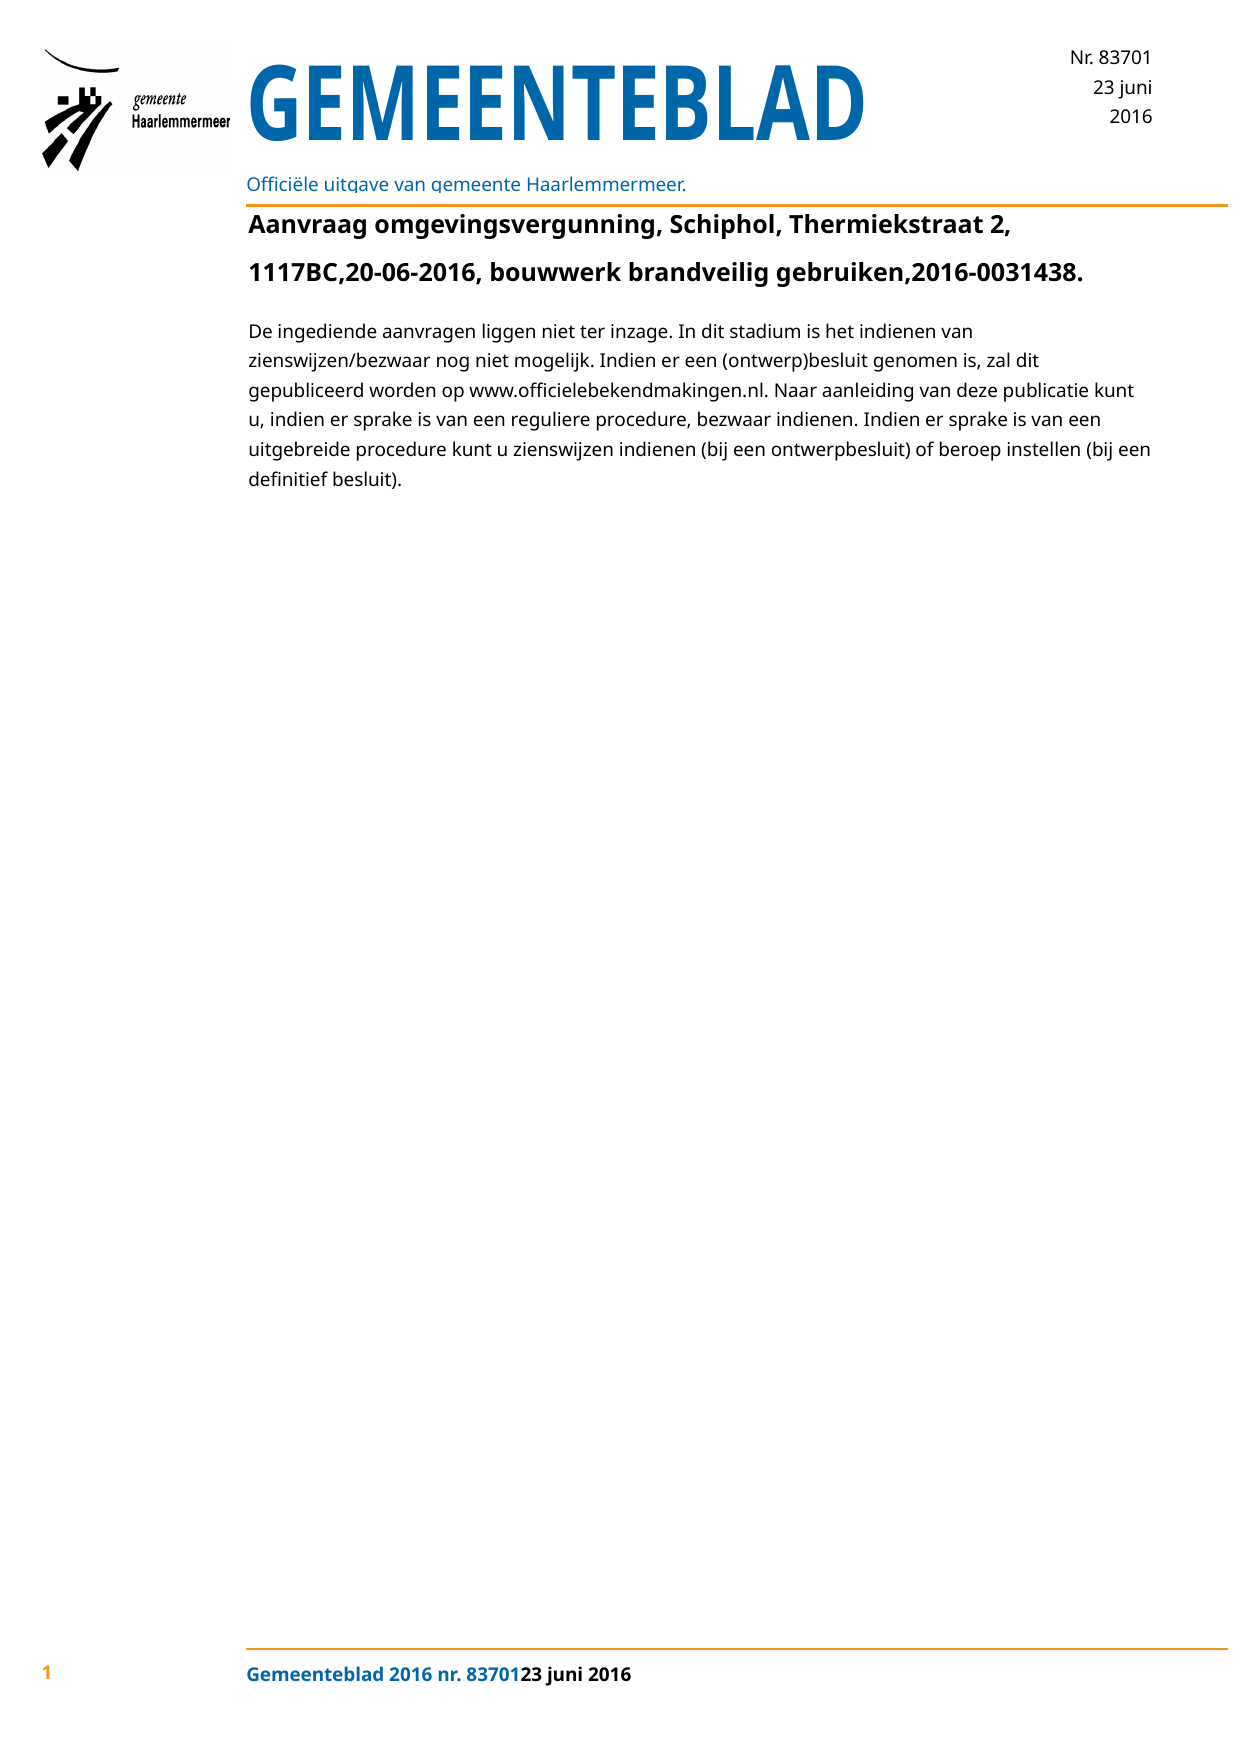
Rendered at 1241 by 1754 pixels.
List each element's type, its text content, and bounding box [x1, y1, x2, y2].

text Aanvraag omgevingsvergunning, Schiphol, Thermiekstraat 2, 1117BC,20-06-2016, bouwwerk brandveilig gebruiken,2016-0031438. [248, 207, 1152, 288]
picture [41, 47, 231, 172]
text De ingediende aanvragen liggen niet ter inzage. In dit stadium is het indienen van zienswijzen/bezwaar nog niet mogelijk. Indien er een (ontwerp)besluit genomen is, zal dit gepubliceerd worden op www.officielebekendmakingen.nl. Naar aanleiding van deze publicatie kunt u, indien er sprake is van een reguliere procedure, bezwaar indienen. Indien er sprake is van een uitgebreide procedure kunt u zienswijzen indienen (bij een ontwerpbesluit) of beroep instellen (bij een definitief besluit). [248, 318, 1152, 492]
